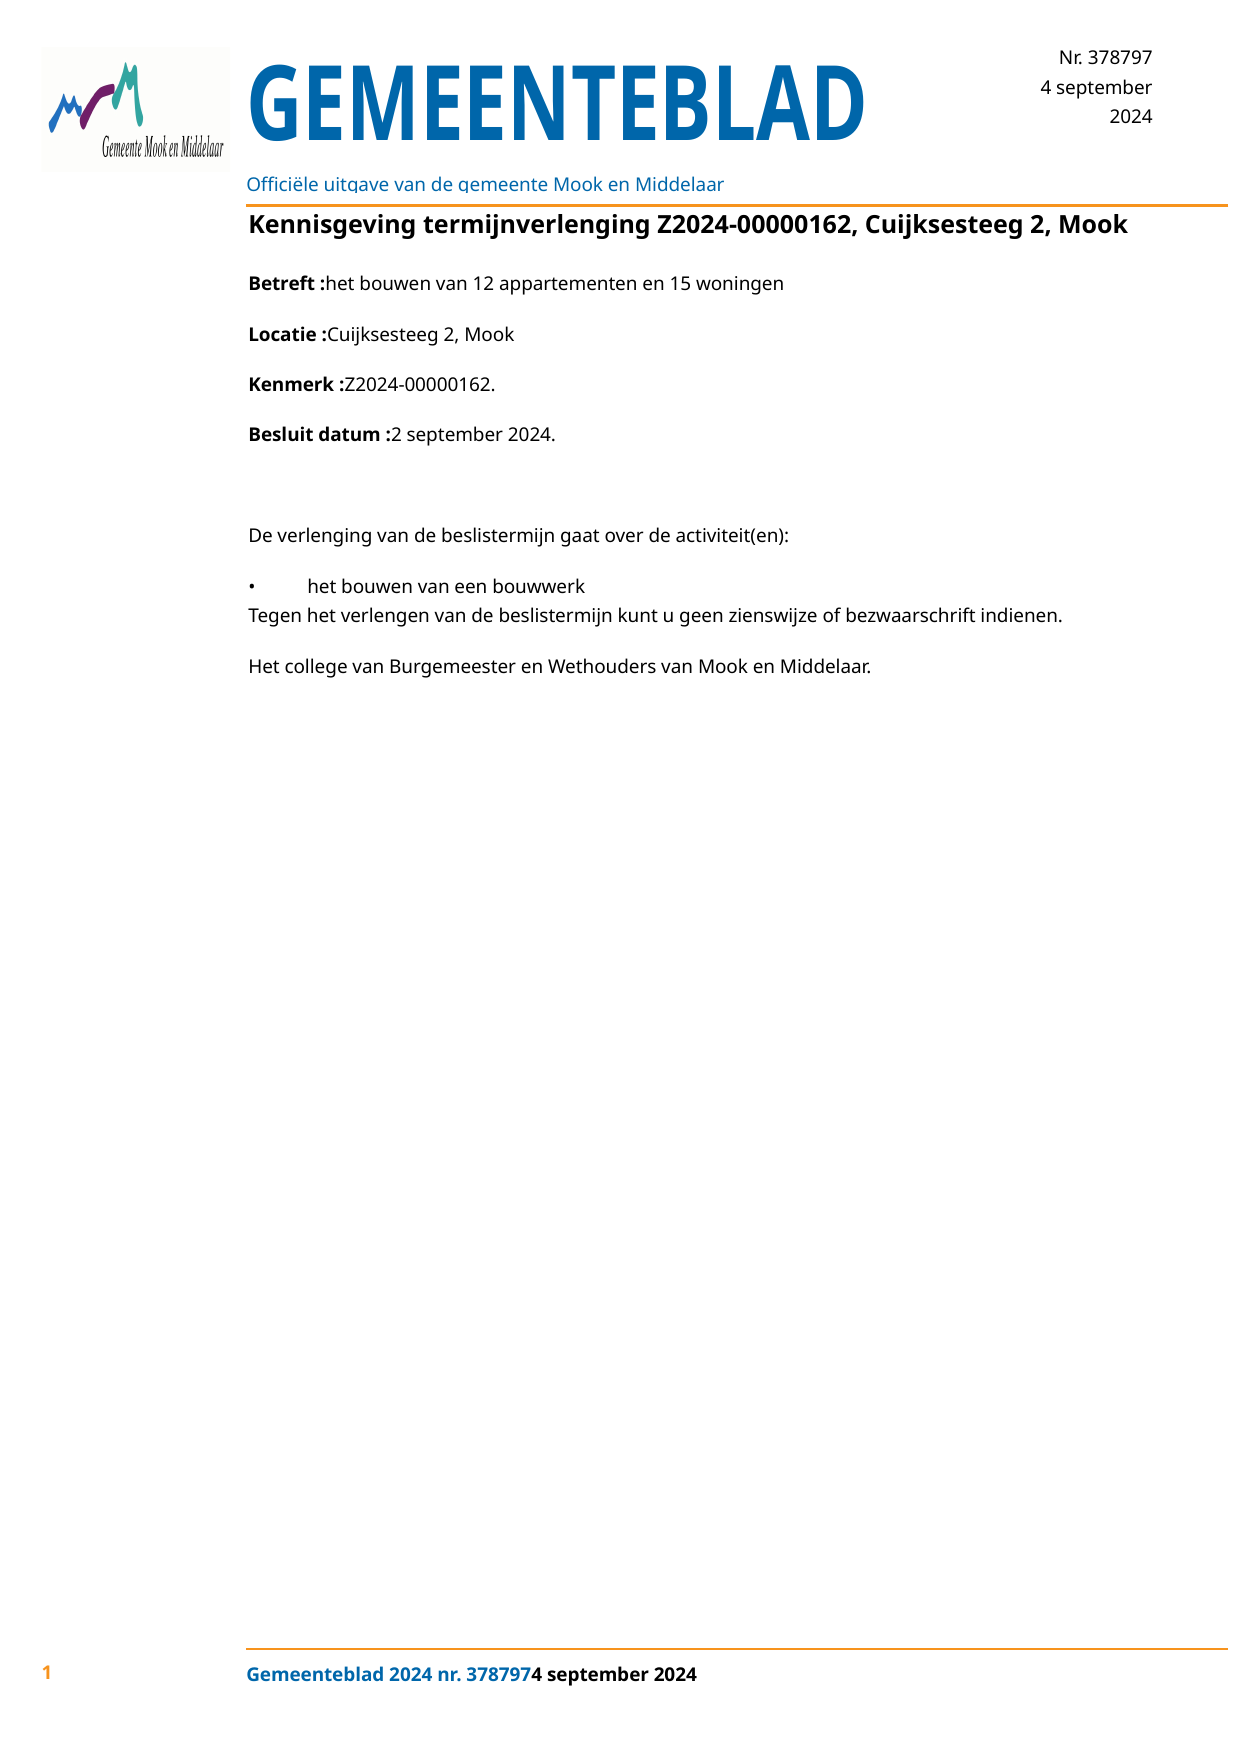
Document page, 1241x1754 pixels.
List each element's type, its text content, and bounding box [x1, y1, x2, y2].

text Kennisgeving termijnverlenging Z2024-00000162, Cuijksesteeg 2, Mook [248, 207, 1152, 241]
text De verlenging van de beslistermijn gaat over de activiteit(en): [248, 522, 1152, 548]
picture [41, 47, 231, 172]
text Locatie :Cuijksesteeg 2, Mook [248, 321, 1152, 346]
text Het college van Burgemeester en Wethouders van Mook en Middelaar. [248, 653, 1152, 678]
text Besluit datum :2 september 2024. [248, 422, 1152, 447]
text Betreft :het bouwen van 12 appartementen en 15 woningen [248, 270, 1152, 296]
list het bouwen van een bouwwerk [248, 573, 1152, 598]
text Tegen het verlengen van de beslistermijn kunt u geen zienswijze of bezwaarschrift indienen. [248, 602, 1152, 628]
text Kenmerk :Z2024-00000162. [248, 371, 1152, 397]
